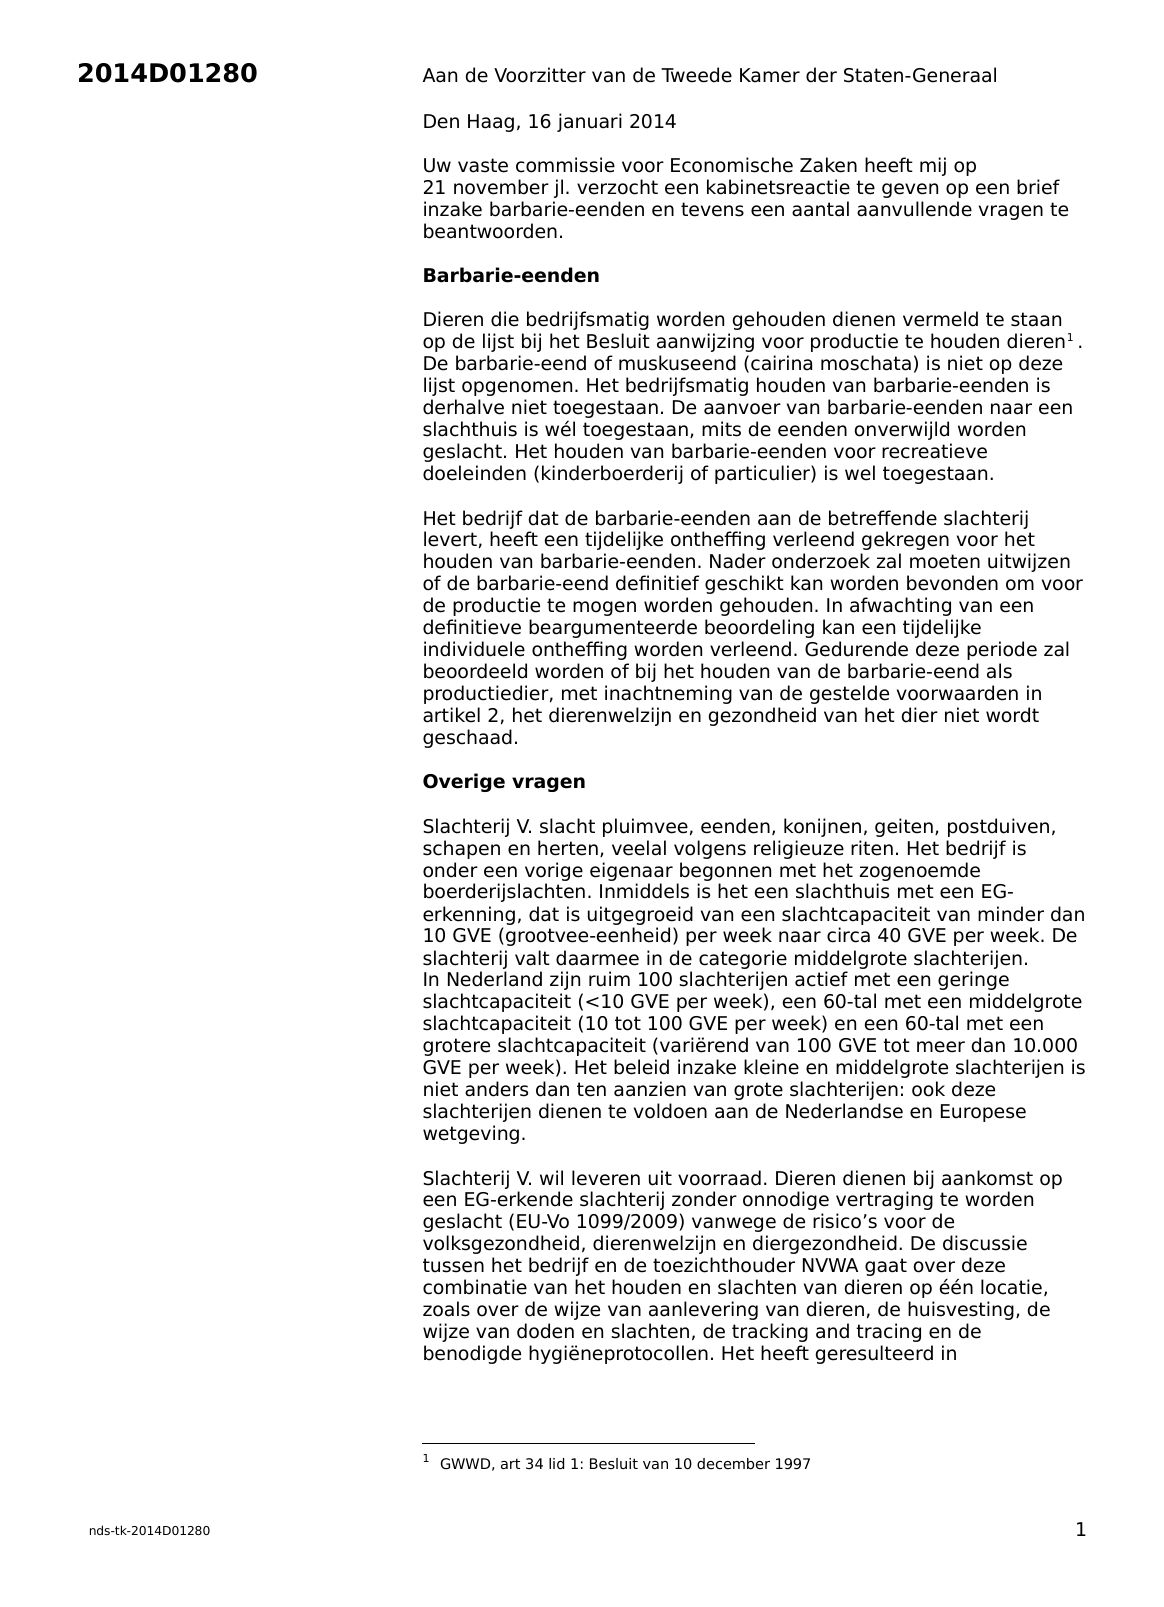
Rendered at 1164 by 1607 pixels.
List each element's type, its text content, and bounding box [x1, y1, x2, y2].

text In Nederland zijn ruim 100 slachterijen actief met een geringe slachtcapaciteit (<10 GVE per week), een 60-tal met een middelgrote slachtcapaciteit (10 tot 100 GVE per week) en een 60-tal met een grotere slachtcapaciteit (variërend van 100 GVE tot meer dan 10.000 GVE per week). Het beleid inzake kleine en middelgrote slachterijen is niet anders dan ten aanzien van grote slachterijen: ook deze slachterijen dienen te voldoen aan de Nederlandse en Europese wetgeving. [422, 969, 1087, 1145]
subtitle Overige vragen [422, 771, 1087, 793]
text Slachterij V. slacht pluimvee, eenden, konijnen, geiten, postduiven, schapen en herten, veelal volgens religieuze riten. Het bedrijf is onder een vorige eigenaar begonnen met het zogenoemde boerderijslachten. Inmiddels is het een slachthuis met een EG-erkenning, dat is uitgegroeid van een slachtcapaciteit van minder dan 10 GVE (grootvee-eenheid) per week naar circa 40 GVE per week. De slachterij valt daarmee in de categorie middelgrote slachterijen. [422, 816, 1087, 969]
text Slachterij V. wil leveren uit voorraad. Dieren dienen bij aankomst op een EG-erkende slachterij zonder onnodige vertraging te worden geslacht (EU-Vo 1099/2009) vanwege de risico’s voor de volksgezondheid, dierenwelzijn en diergezondheid. De discussie tussen het bedrijf en de toezichthouder NVWA gaat over deze combinatie van het houden en slachten van dieren op één locatie, zoals over de wijze van aanlevering van dieren, de huisvesting, de wijze van doden en slachten, de tracking and tracing en de benodigde hygiëneprotocollen. Het heeft geresulteerd in [422, 1167, 1087, 1365]
text Dieren die bedrijfsmatig worden gehouden dienen vermeld te staan op de lijst bij het Besluit aanwijzing voor productie te houden dieren. De barbarie-eend of muskuseend (cairina moschata) is niet op deze lijst opgenomen. Het bedrijfsmatig houden van barbarie-eenden is derhalve niet toegestaan. De aanvoer van barbarie-eenden naar een slachthuis is wél toegestaan, mits de eenden onverwijld worden geslacht. Het houden van barbarie-eenden voor recreatieve doeleinden (kinderboerderij of particulier) is wel toegestaan. [422, 309, 1087, 485]
text GWWD, art 34 lid 1: Besluit van 10 december 1997 [422, 1452, 1087, 1474]
text Het bedrijf dat de barbarie-eenden aan de betreffende slachterij levert, heeft een tijdelijke ontheffing verleend gekregen voor het houden van barbarie-eenden. Nader onderzoek zal moeten uitwijzen of de barbarie-eend definitief geschikt kan worden bevonden om voor de productie te mogen worden gehouden. In afwachting van een definitieve beargumenteerde beoordeling kan een tijdelijke individuele ontheffing worden verleend. Gedurende deze periode zal beoordeeld worden of bij het houden van de barbarie-eend als productiedier, met inachtneming van de gestelde voorwaarden in artikel 2, het dierenwelzijn en gezondheid van het dier niet wordt geschaad. [422, 507, 1087, 749]
text 2014D01280 Aan de Voorzitter van de Tweede Kamer der Staten-Generaal [77, 59, 1087, 89]
text Den Haag, 16 januari 2014 [422, 111, 1087, 133]
text nds-tk-2014D01280 [88, 1524, 323, 1538]
subtitle Barbarie-eenden [422, 265, 1087, 287]
text Uw vaste commissie voor Economische Zaken heeft mij op 21 november jl. verzocht een kabinetsreactie te geven op een brief inzake barbarie-eenden en tevens een aantal aanvullende vragen te beantwoorden. [422, 155, 1087, 243]
